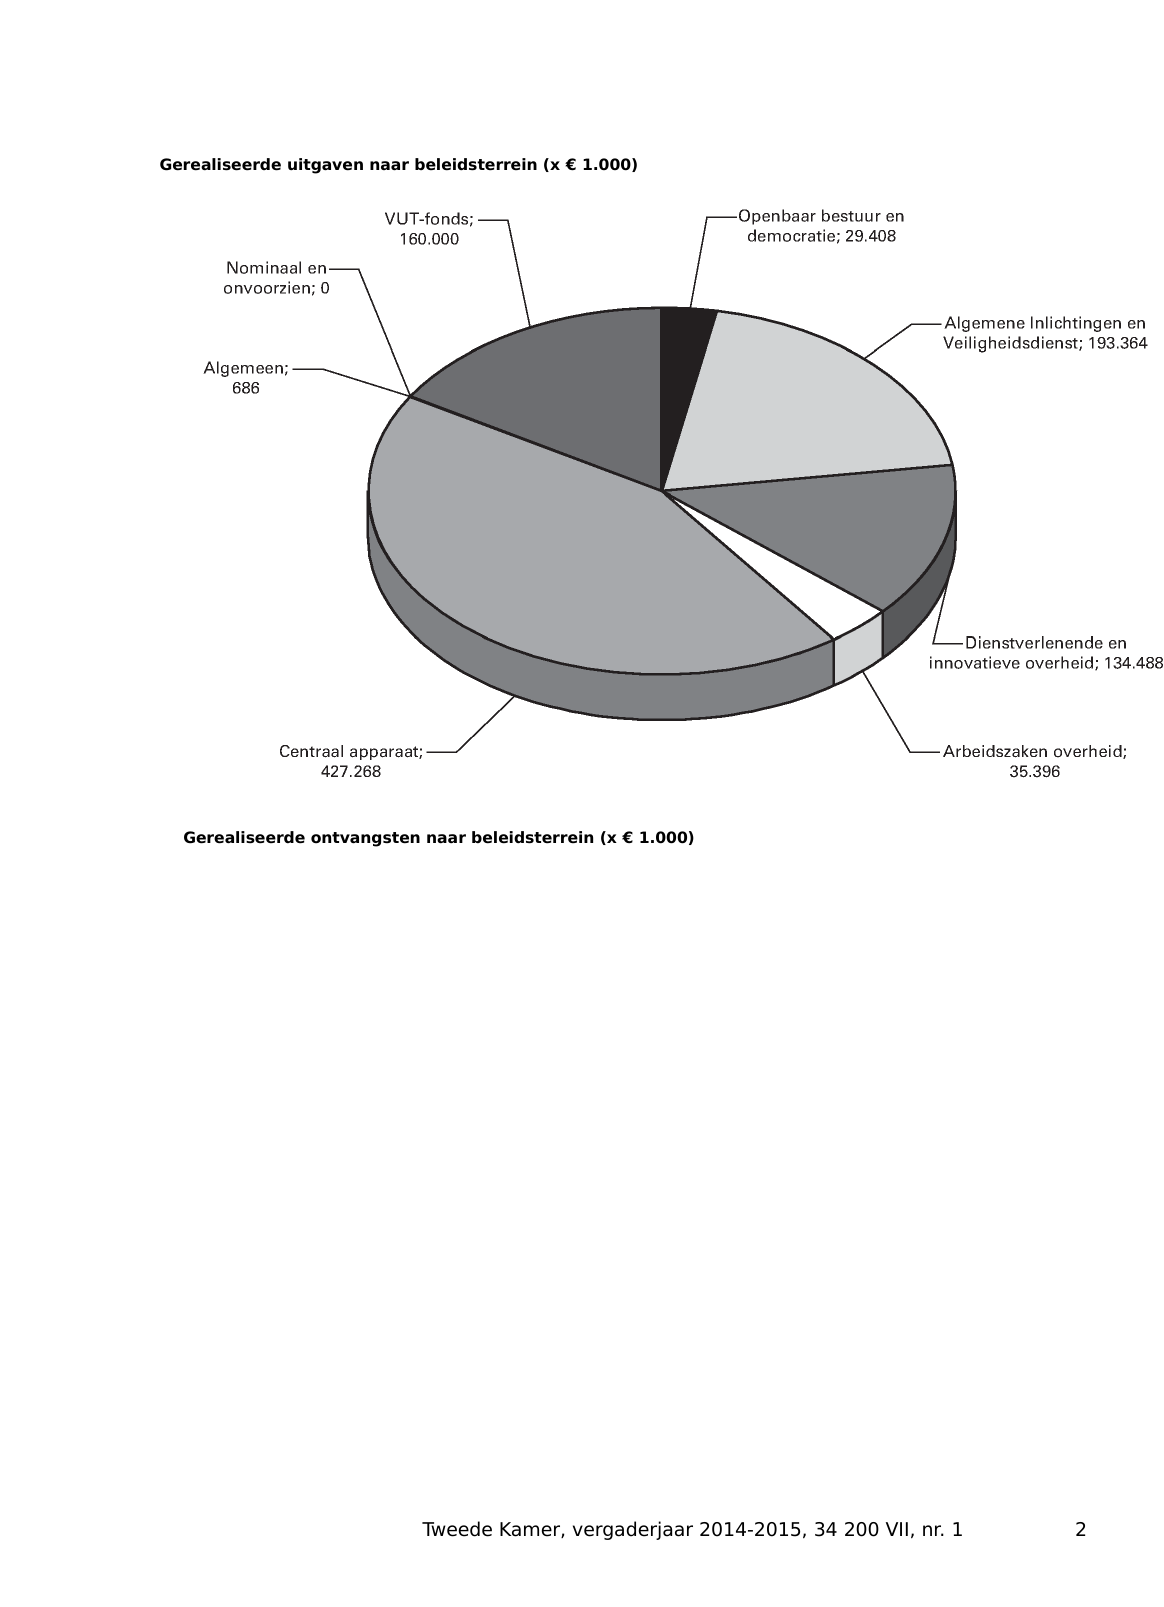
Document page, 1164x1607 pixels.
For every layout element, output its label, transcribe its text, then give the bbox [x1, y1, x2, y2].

text Gerealiseerde ontvangsten naar beleidsterrein (x € 1.000) [183, 829, 1163, 847]
text Gerealiseerde uitgaven naar beleidsterrein (x € 1.000) [159, 156, 1163, 174]
picture [159, 207, 1164, 781]
